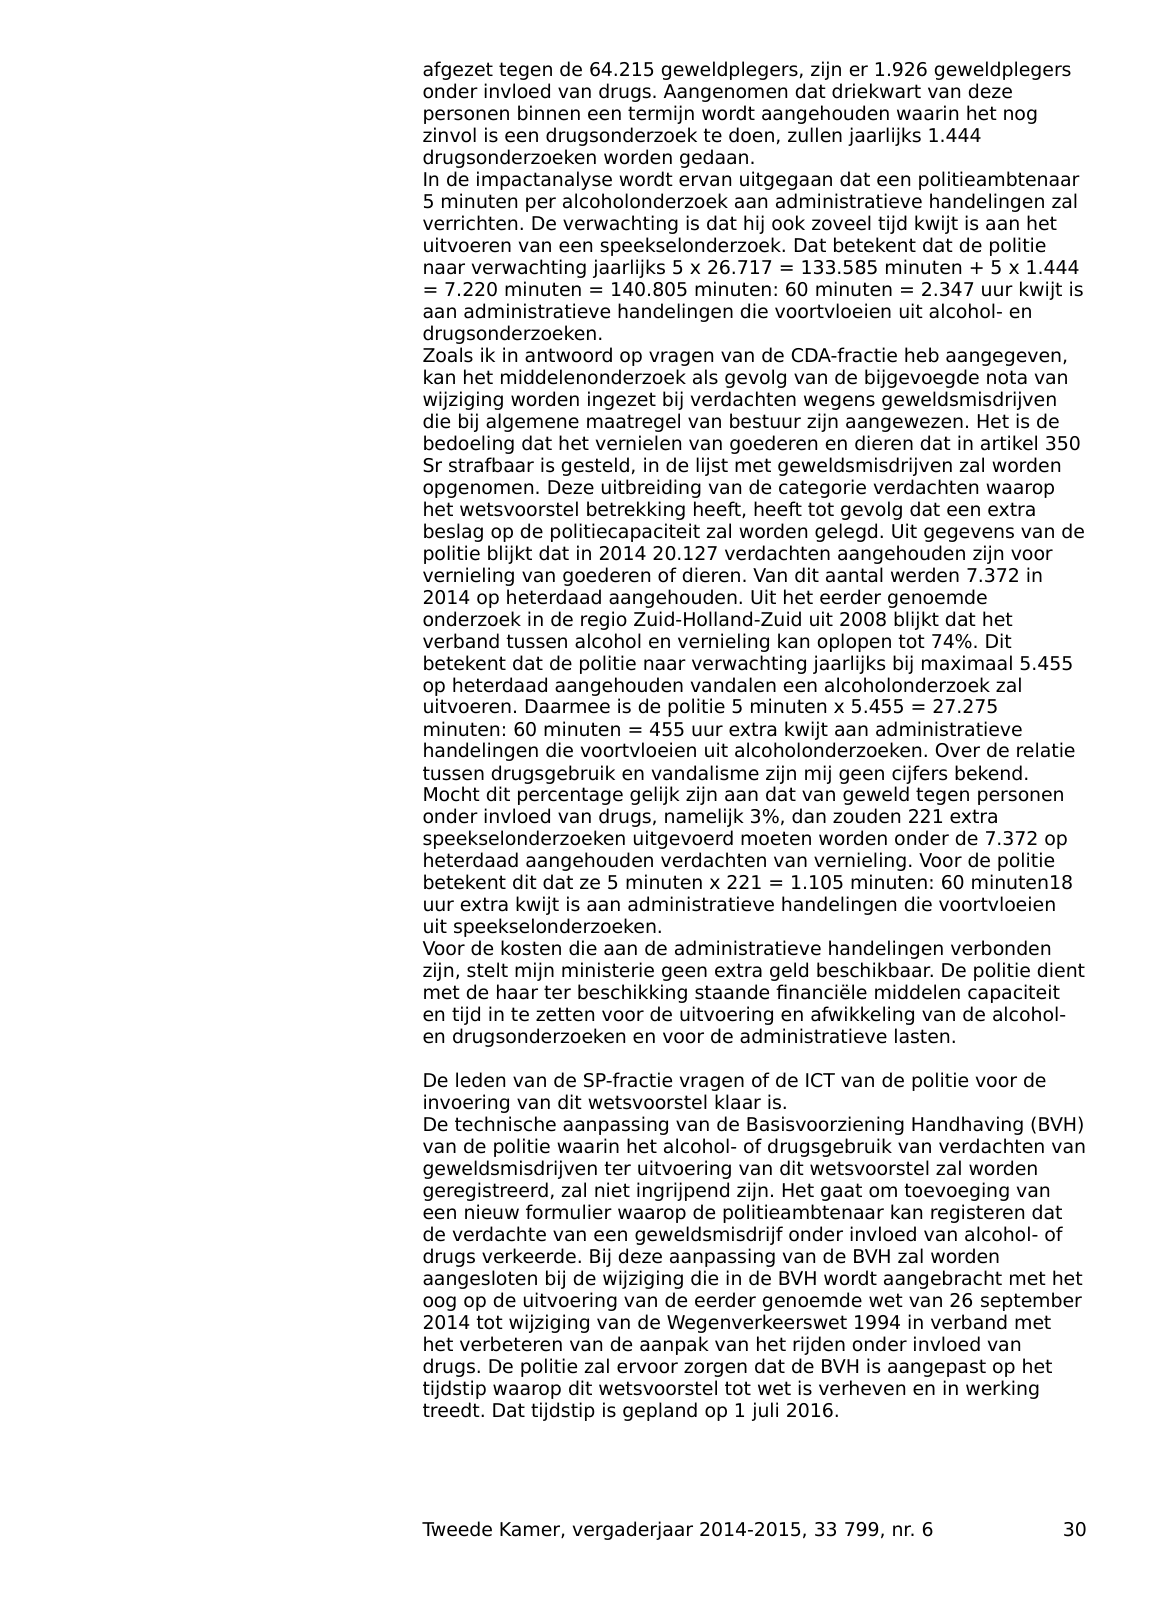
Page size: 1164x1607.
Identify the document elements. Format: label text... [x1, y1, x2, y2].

text In de impactanalyse wordt ervan uitgegaan dat een politieambtenaar 5 minuten per alcoholonderzoek aan administratieve handelingen zal verrichten. De verwachting is dat hij ook zoveel tijd kwijt is aan het uitvoeren van een speekselonderzoek. Dat betekent dat de politie naar verwachting jaarlijks 5 x 26.717 = 133.585 minuten + 5 x 1.444 = 7.220 minuten = 140.805 minuten: 60 minuten = 2.347 uur kwijt is aan administratieve handelingen die voortvloeien uit alcohol- en drugsonderzoeken. [422, 169, 1087, 345]
text Zoals ik in antwoord op vragen van de CDA-fractie heb aangegeven, kan het middelenonderzoek als gevolg van de bijgevoegde nota van wijziging worden ingezet bij verdachten wegens geweldsmisdrijven die bij algemene maatregel van bestuur zijn aangewezen. Het is de bedoeling dat het vernielen van goederen en dieren dat in artikel 350 Sr strafbaar is gesteld, in de lijst met geweldsmisdrijven zal worden opgenomen. Deze uitbreiding van de categorie verdachten waarop het wetsvoorstel betrekking heeft, heeft tot gevolg dat een extra beslag op de politiecapaciteit zal worden gelegd. Uit gegevens van de politie blijkt dat in 2014 20.127 verdachten aangehouden zijn voor vernieling van goederen of dieren. Van dit aantal werden 7.372 in 2014 op heterdaad aangehouden. Uit het eerder genoemde onderzoek in de regio Zuid-Holland-Zuid uit 2008 blijkt dat het verband tussen alcohol en vernieling kan oplopen tot 74%. Dit betekent dat de politie naar verwachting jaarlijks bij maximaal 5.455 op heterdaad aangehouden vandalen een alcoholonderzoek zal uitvoeren. Daarmee is de politie 5 minuten x 5.455 = 27.275 minuten: 60 minuten = 455 uur extra kwijt aan administratieve handelingen die voortvloeien uit alcoholonderzoeken. Over de relatie tussen drugsgebruik en vandalisme zijn mij geen cijfers bekend. Mocht dit percentage gelijk zijn aan dat van geweld tegen personen onder invloed van drugs, namelijk 3%, dan zouden 221 extra speekselonderzoeken uitgevoerd moeten worden onder de 7.372 op heterdaad aangehouden verdachten van vernieling. Voor de politie betekent dit dat ze 5 minuten x 221 = 1.105 minuten: 60 minuten18 uur extra kwijt is aan administratieve handelingen die voortvloeien uit speekselonderzoeken. [422, 345, 1087, 938]
text Voor de kosten die aan de administratieve handelingen verbonden zijn, stelt mijn ministerie geen extra geld beschikbaar. De politie dient met de haar ter beschikking staande financiële middelen capaciteit en tijd in te zetten voor de uitvoering en afwikkeling van de alcohol- en drugsonderzoeken en voor de administratieve lasten. [422, 938, 1087, 1048]
text afgezet tegen de 64.215 geweldplegers, zijn er 1.926 geweldplegers onder invloed van drugs. Aangenomen dat driekwart van deze personen binnen een termijn wordt aangehouden waarin het nog zinvol is een drugsonderzoek te doen, zullen jaarlijks 1.444 drugsonderzoeken worden gedaan. [422, 59, 1087, 169]
text De leden van de SP-fractie vragen of de ICT van de politie voor de invoering van dit wetsvoorstel klaar is. [422, 1070, 1087, 1114]
text De technische aanpassing van de Basisvoorziening Handhaving (BVH) van de politie waarin het alcohol- of drugsgebruik van verdachten van geweldsmisdrijven ter uitvoering van dit wetsvoorstel zal worden geregistreerd, zal niet ingrijpend zijn. Het gaat om toevoeging van een nieuw formulier waarop de politieambtenaar kan registeren dat de verdachte van een geweldsmisdrijf onder invloed van alcohol- of drugs verkeerde. Bij deze aanpassing van de BVH zal worden aangesloten bij de wijziging die in de BVH wordt aangebracht met het oog op de uitvoering van de eerder genoemde wet van 26 september 2014 tot wijziging van de Wegenverkeerswet 1994 in verband met het verbeteren van de aanpak van het rijden onder invloed van drugs. De politie zal ervoor zorgen dat de BVH is aangepast op het tijdstip waarop dit wetsvoorstel tot wet is verheven en in werking treedt. Dat tijdstip is gepland op 1 juli 2016. [422, 1114, 1087, 1422]
